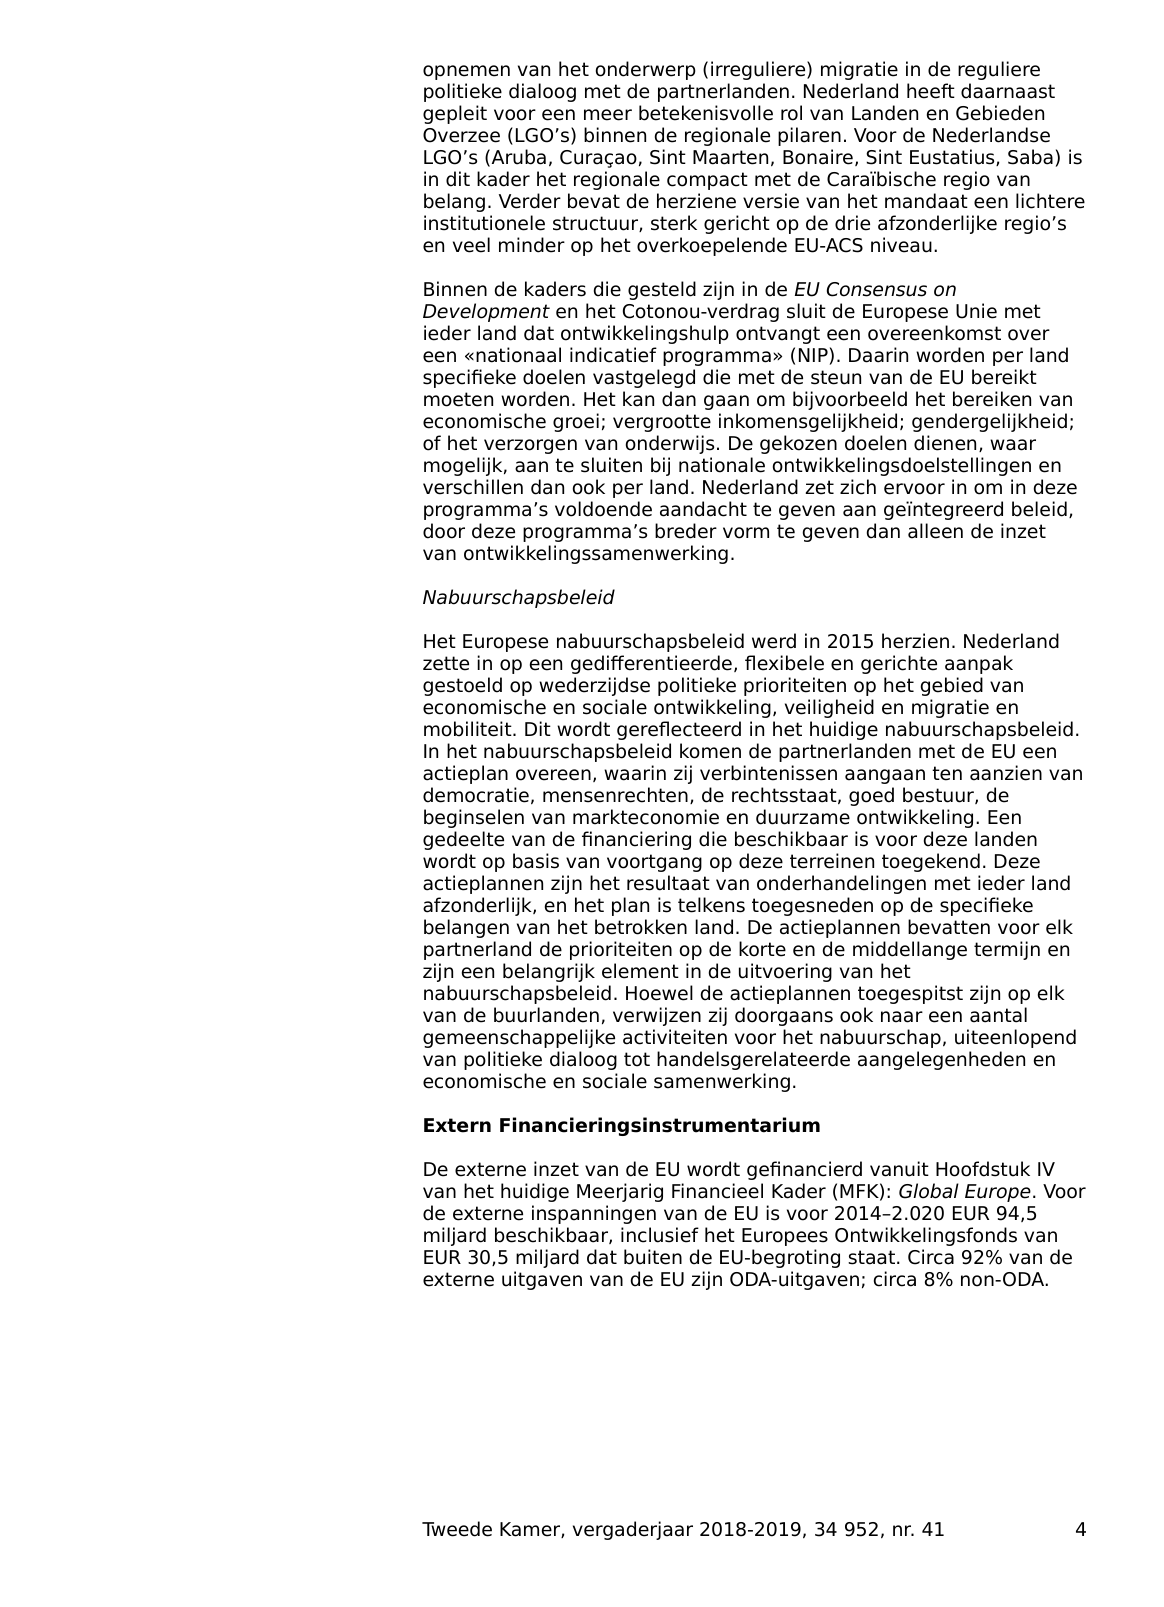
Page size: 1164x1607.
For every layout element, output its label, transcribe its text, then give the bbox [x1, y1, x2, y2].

subtitle Extern Financieringsinstrumentarium [422, 1115, 1087, 1137]
text Binnen de kaders die gesteld zijn in de EU Consensus on Development en het Cotonou-verdrag sluit de Europese Unie met ieder land dat ontwikkelingshulp ontvangt een overeenkomst over een «nationaal indicatief programma» (NIP). Daarin worden per land specifieke doelen vastgelegd die met de steun van de EU bereikt moeten worden. Het kan dan gaan om bijvoorbeeld het bereiken van economische groei; vergrootte inkomensgelijkheid; gendergelijkheid; of het verzorgen van onderwijs. De gekozen doelen dienen, waar mogelijk, aan te sluiten bij nationale ontwikkelingsdoelstellingen en verschillen dan ook per land. Nederland zet zich ervoor in om in deze programma’s voldoende aandacht te geven aan geïntegreerd beleid, door deze programma’s breder vorm te geven dan alleen de inzet van ontwikkelingssamenwerking. [422, 279, 1087, 565]
text Het Europese nabuurschapsbeleid werd in 2015 herzien. Nederland zette in op een gedifferentieerde, flexibele en gerichte aanpak gestoeld op wederzijdse politieke prioriteiten op het gebied van economische en sociale ontwikkeling, veiligheid en migratie en mobiliteit. Dit wordt gereflecteerd in het huidige nabuurschapsbeleid. In het nabuurschapsbeleid komen de partnerlanden met de EU een actieplan overeen, waarin zij verbintenissen aangaan ten aanzien van democratie, mensenrechten, de rechtsstaat, goed bestuur, de beginselen van markteconomie en duurzame ontwikkeling. Een gedeelte van de financiering die beschikbaar is voor deze landen wordt op basis van voortgang op deze terreinen toegekend. Deze actieplannen zijn het resultaat van onderhandelingen met ieder land afzonderlijk, en het plan is telkens toegesneden op de specifieke belangen van het betrokken land. De actieplannen bevatten voor elk partnerland de prioriteiten op de korte en de middellange termijn en zijn een belangrijk element in de uitvoering van het nabuurschapsbeleid. Hoewel de actieplannen toegespitst zijn op elk van de buurlanden, verwijzen zij doorgaans ook naar een aantal gemeenschappelijke activiteiten voor het nabuurschap, uiteenlopend van politieke dialoog tot handelsgerelateerde aangelegenheden en economische en sociale samenwerking. [422, 631, 1087, 1093]
subtitle Nabuurschapsbeleid [422, 587, 1087, 609]
text De externe inzet van de EU wordt gefinancierd vanuit Hoofdstuk IV van het huidige Meerjarig Financieel Kader (MFK): Global Europe. Voor de externe inspanningen van de EU is voor 2014–2.020 EUR 94,5 miljard beschikbaar, inclusief het Europees Ontwikkelingsfonds van EUR 30,5 miljard dat buiten de EU-begroting staat. Circa 92% van de externe uitgaven van de EU zijn ODA-uitgaven; circa 8% non-ODA. [422, 1159, 1087, 1291]
text opnemen van het onderwerp (irreguliere) migratie in de reguliere politieke dialoog met de partnerlanden. Nederland heeft daarnaast gepleit voor een meer betekenisvolle rol van Landen en Gebieden Overzee (LGO’s) binnen de regionale pilaren. Voor de Nederlandse LGO’s (Aruba, Curaçao, Sint Maarten, Bonaire, Sint Eustatius, Saba) is in dit kader het regionale compact met de Caraïbische regio van belang. Verder bevat de herziene versie van het mandaat een lichtere institutionele structuur, sterk gericht op de drie afzonderlijke regio’s en veel minder op het overkoepelende EU-ACS niveau. [422, 59, 1087, 257]
